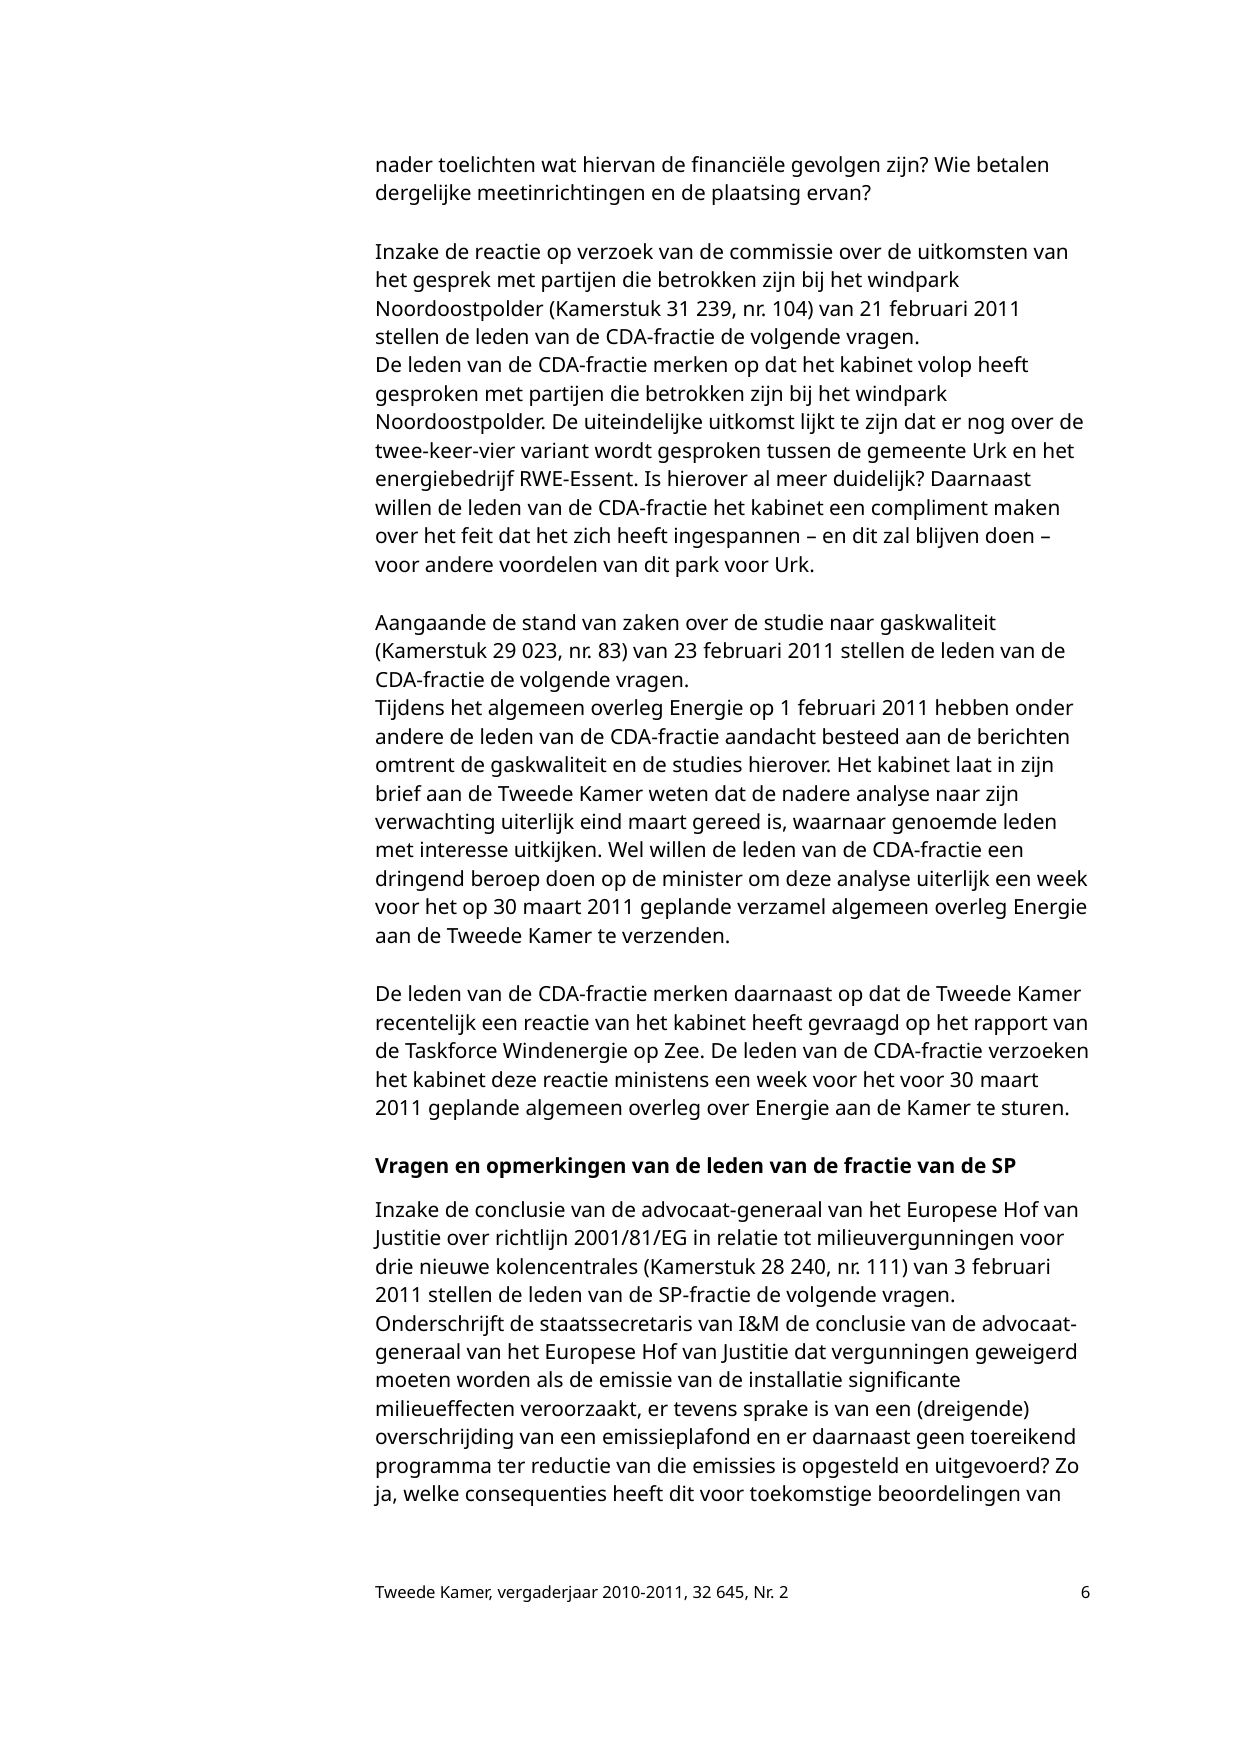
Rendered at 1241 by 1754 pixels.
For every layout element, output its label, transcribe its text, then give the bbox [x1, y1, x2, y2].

text Aangaande de stand van zaken over de studie naar gaskwaliteit (Kamerstuk 29 023, nr. 83) van 23 februari 2011 stellen de leden van de CDA-fractie de volgende vragen. [375, 608, 1090, 693]
text Vragen en opmerkingen van de leden van de fractie van de SP [375, 1152, 1090, 1180]
text Inzake de conclusie van de advocaat-generaal van het Europese Hof van Justitie over richtlijn 2001/81/EG in relatie tot milieuvergunningen voor drie nieuwe kolencentrales (Kamerstuk 28 240, nr. 111) van 3 februari 2011 stellen de leden van de SP-fractie de volgende vragen. [375, 1195, 1090, 1309]
text De leden van de CDA-fractie merken daarnaast op dat de Tweede Kamer recentelijk een reactie van het kabinet heeft gevraagd op het rapport van de Taskforce Windenergie op Zee. De leden van de CDA-fractie verzoeken het kabinet deze reactie ministens een week voor het voor 30 maart 2011 geplande algemeen overleg over Energie aan de Kamer te sturen. [375, 979, 1090, 1122]
text Inzake de reactie op verzoek van de commissie over de uitkomsten van het gesprek met partijen die betrokken zijn bij het windpark Noordoostpolder (Kamerstuk 31 239, nr. 104) van 21 februari 2011 stellen de leden van de CDA-fractie de volgende vragen. [375, 237, 1090, 351]
text nader toelichten wat hiervan de financiële gevolgen zijn? Wie betalen dergelijke meetinrichtingen en de plaatsing ervan? [375, 150, 1090, 207]
text De leden van de CDA-fractie merken op dat het kabinet volop heeft gesproken met partijen die betrokken zijn bij het windpark Noordoostpolder. De uiteindelijke uitkomst lijkt te zijn dat er nog over de twee-keer-vier variant wordt gesproken tussen de gemeente Urk en het energiebedrijf RWE-Essent. Is hierover al meer duidelijk? Daarnaast willen de leden van de CDA-fractie het kabinet een compliment maken over het feit dat het zich heeft ingespannen – en dit zal blijven doen – voor andere voordelen van dit park voor Urk. [375, 351, 1090, 578]
text Tijdens het algemeen overleg Energie op 1 februari 2011 hebben onder andere de leden van de CDA-fractie aandacht besteed aan de berichten omtrent de gaskwaliteit en de studies hierover. Het kabinet laat in zijn brief aan de Tweede Kamer weten dat de nadere analyse naar zijn verwachting uiterlijk eind maart gereed is, waarnaar genoemde leden met interesse uitkijken. Wel willen de leden van de CDA-fractie een dringend beroep doen op de minister om deze analyse uiterlijk een week voor het op 30 maart 2011 geplande verzamel algemeen overleg Energie aan de Tweede Kamer te verzenden. [375, 693, 1090, 949]
text Onderschrijft de staatssecretaris van I&M de conclusie van de advocaat-generaal van het Europese Hof van Justitie dat vergunningen geweigerd moeten worden als de emissie van de installatie significante milieueffecten veroorzaakt, er tevens sprake is van een (dreigende) overschrijding van een emissieplafond en er daarnaast geen toereikend programma ter reductie van die emissies is opgesteld en uitgevoerd? Zo ja, welke consequenties heeft dit voor toekomstige beoordelingen van [375, 1309, 1090, 1508]
